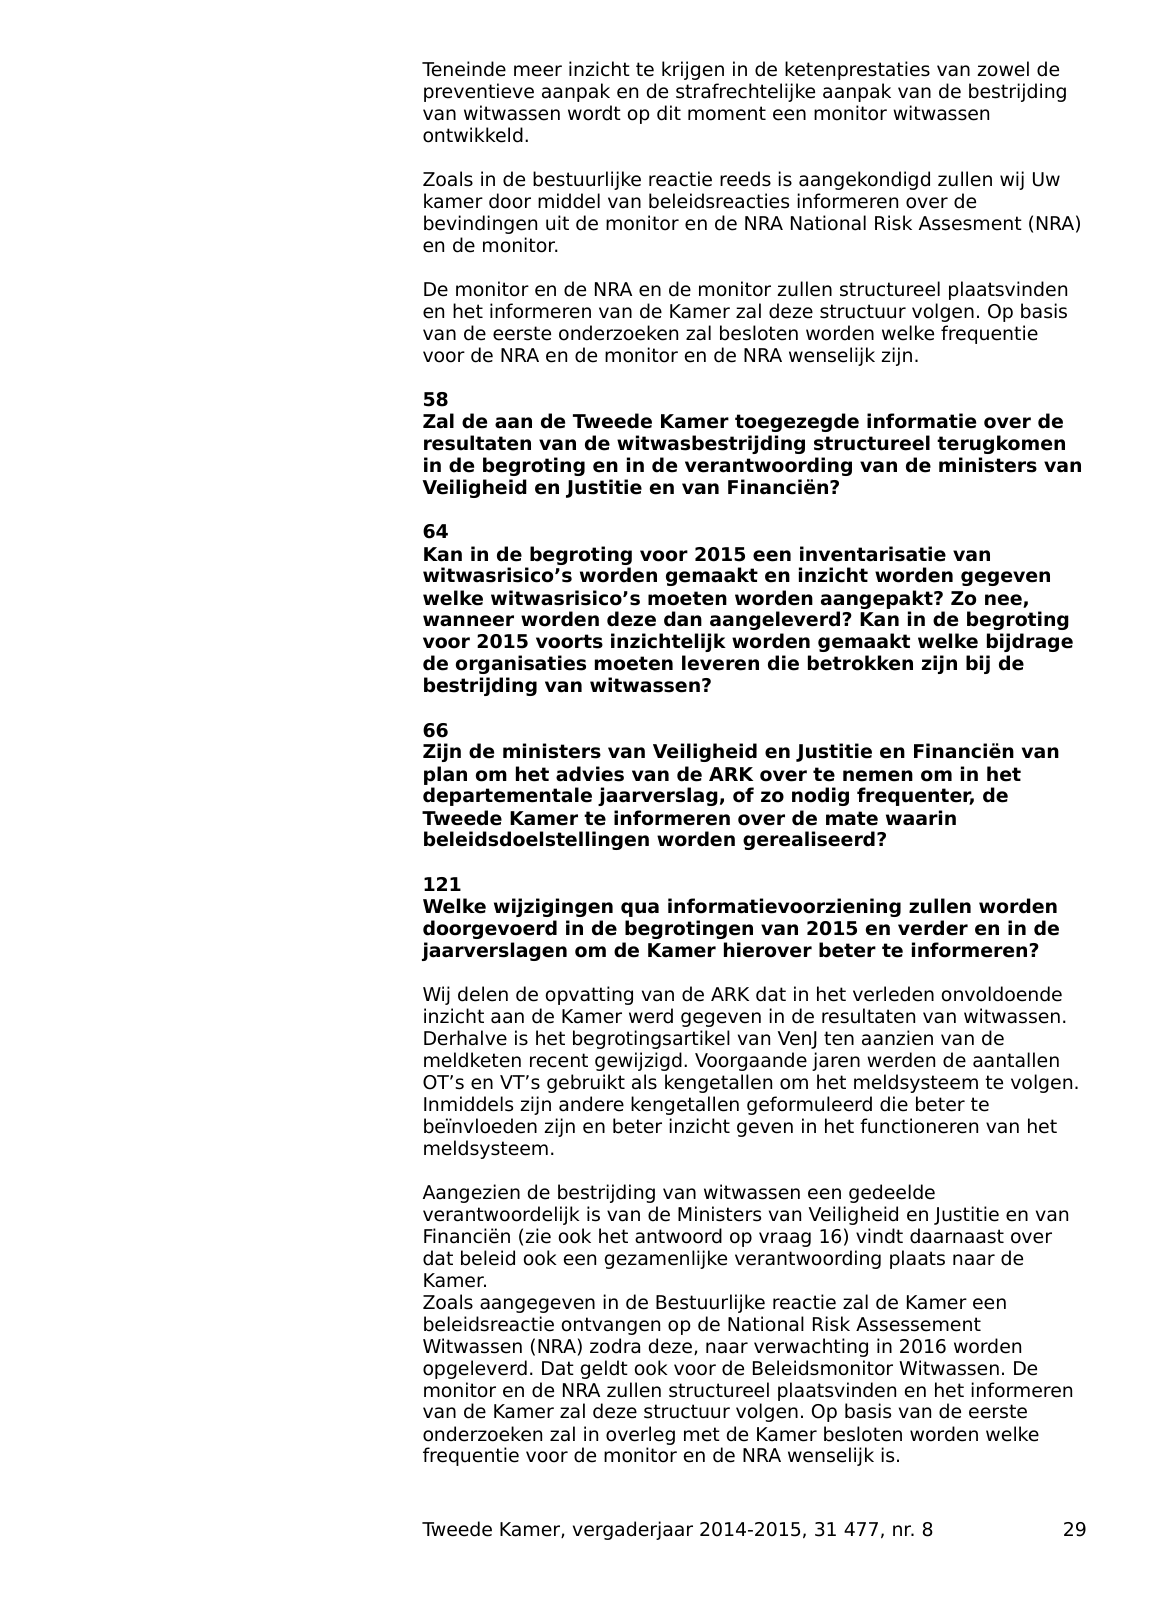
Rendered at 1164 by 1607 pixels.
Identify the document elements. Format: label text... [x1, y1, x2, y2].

text 58 [422, 389, 1087, 411]
text De monitor en de NRA en de monitor zullen structureel plaatsvinden en het informeren van de Kamer zal deze structuur volgen. Op basis van de eerste onderzoeken zal besloten worden welke frequentie voor de NRA en de monitor en de NRA wenselijk zijn. [422, 279, 1087, 367]
text Zoals in de bestuurlijke reactie reeds is aangekondigd zullen wij Uw kamer door middel van beleidsreacties informeren over de bevindingen uit de monitor en de NRA National Risk Assesment (NRA) en de monitor. [422, 169, 1087, 257]
text Zijn de ministers van Veiligheid en Justitie en Financiën van plan om het advies van de ARK over te nemen om in het departementale jaarverslag, of zo nodig frequenter, de Tweede Kamer te informeren over de mate waarin beleidsdoelstellingen worden gerealiseerd? [422, 741, 1087, 851]
text 66 [422, 719, 1087, 741]
text 121 [422, 873, 1087, 896]
text Zal de aan de Tweede Kamer toegezegde informatie over de resultaten van de witwasbestrijding structureel terugkomen in de begroting en in de verantwoording van de ministers van Veiligheid en Justitie en van Financiën? [422, 411, 1087, 499]
text Wij delen de opvatting van de ARK dat in het verleden onvoldoende inzicht aan de Kamer werd gegeven in de resultaten van witwassen. Derhalve is het begrotingsartikel van VenJ ten aanzien van de meldketen recent gewijzigd. Voorgaande jaren werden de aantallen OT’s en VT’s gebruikt als kengetallen om het meldsysteem te volgen. Inmiddels zijn andere kengetallen geformuleerd die beter te beïnvloeden zijn en beter inzicht geven in het functioneren van het meldsysteem. [422, 984, 1087, 1159]
text Teneinde meer inzicht te krijgen in de ketenprestaties van zowel de preventieve aanpak en de strafrechtelijke aanpak van de bestrijding van witwassen wordt op dit moment een monitor witwassen ontwikkeld. [422, 59, 1087, 147]
text Kan in de begroting voor 2015 een inventarisatie van witwasrisico’s worden gemaakt en inzicht worden gegeven welke witwasrisico’s moeten worden aangepakt? Zo nee, wanneer worden deze dan aangeleverd? Kan in de begroting voor 2015 voorts inzichtelijk worden gemaakt welke bijdrage de organisaties moeten leveren die betrokken zijn bij de bestrijding van witwassen? [422, 543, 1087, 697]
text Aangezien de bestrijding van witwassen een gedeelde verantwoordelijk is van de Ministers van Veiligheid en Justitie en van Financiën (zie ook het antwoord op vraag 16) vindt daarnaast over dat beleid ook een gezamenlijke verantwoording plaats naar de Kamer. [422, 1182, 1087, 1292]
text Zoals aangegeven in de Bestuurlijke reactie zal de Kamer een beleidsreactie ontvangen op de National Risk Assessement Witwassen (NRA) zodra deze, naar verwachting in 2016 worden opgeleverd. Dat geldt ook voor de Beleidsmonitor Witwassen. De monitor en de NRA zullen structureel plaatsvinden en het informeren van de Kamer zal deze structuur volgen. Op basis van de eerste onderzoeken zal in overleg met de Kamer besloten worden welke frequentie voor de monitor en de NRA wenselijk is. [422, 1292, 1087, 1467]
text Welke wijzigingen qua informatievoorziening zullen worden doorgevoerd in de begrotingen van 2015 en verder en in de jaarverslagen om de Kamer hierover beter te informeren? [422, 896, 1087, 961]
text 64 [422, 521, 1087, 543]
